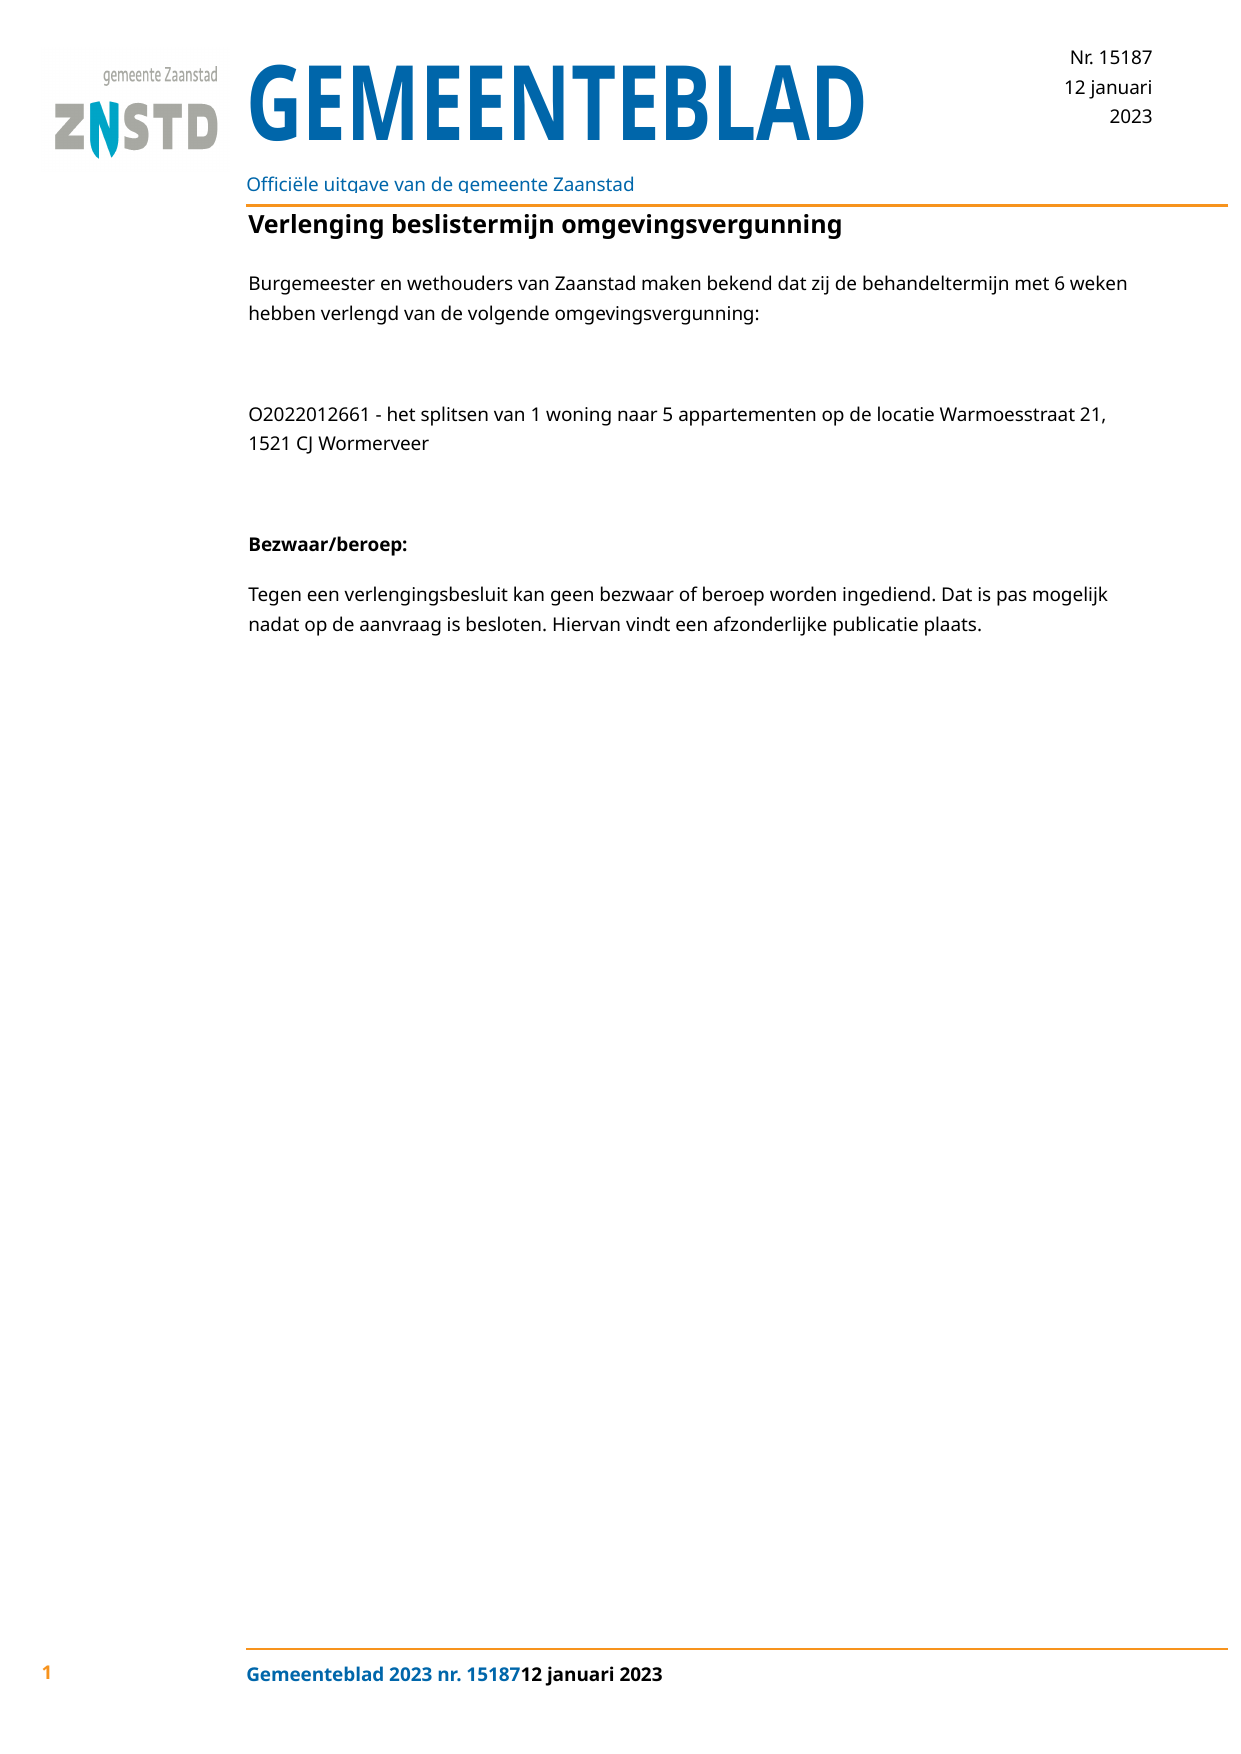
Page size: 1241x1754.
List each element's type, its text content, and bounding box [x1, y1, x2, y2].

text Verlenging beslistermijn omgevingsvergunning [248, 207, 1152, 241]
text Tegen een verlengingsbesluit kan geen bezwaar of beroep worden ingediend. Dat is pas mogelijk nadat op de aanvraag is besloten. Hiervan vindt een afzonderlijke publicatie plaats. [248, 582, 1152, 637]
picture [41, 47, 231, 172]
text Bezwaar/beroep: [248, 531, 1152, 557]
text Burgemeester en wethouders van Zaanstad maken bekend dat zij de behandeltermijn met 6 weken hebben verlengd van de volgende omgevingsvergunning: [248, 270, 1152, 326]
text O2022012661 - het splitsen van 1 woning naar 5 appartementen op de locatie Warmoesstraat 21, 1521 CJ Wormerveer [248, 401, 1152, 456]
